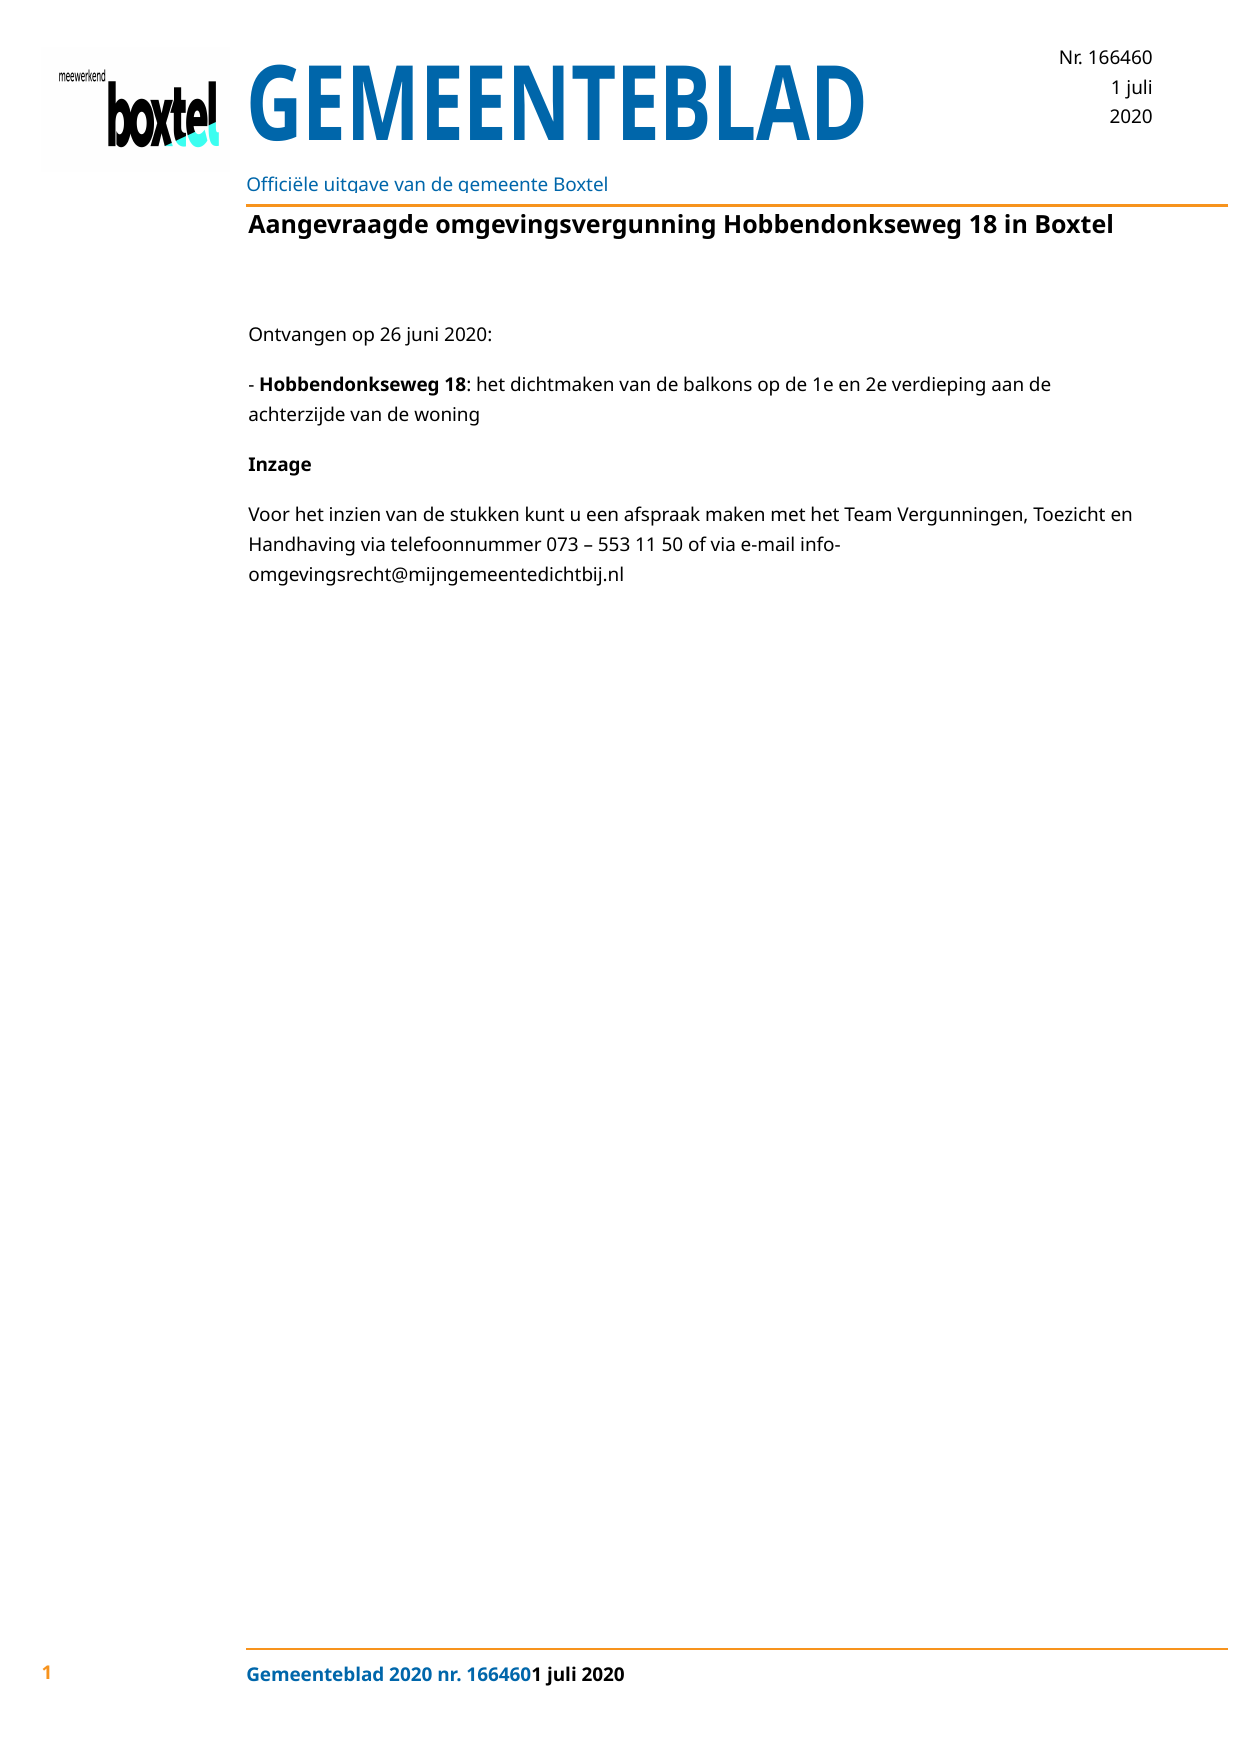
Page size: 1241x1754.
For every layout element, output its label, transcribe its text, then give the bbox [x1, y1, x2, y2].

text - Hobbendonkseweg 18: het dichtmaken van de balkons op de 1e en 2e verdieping aan de achterzijde van de woning [248, 371, 1152, 426]
text Voor het inzien van de stukken kunt u een afspraak maken met het Team Vergunningen, Toezicht en Handhaving via telefoonnummer 073 – 553 11 50 of via e-mail info-omgevingsrecht@mijngemeentedichtbij.nl [248, 502, 1152, 586]
text Ontvangen op 26 juni 2020: [248, 321, 1152, 346]
text Inzage [248, 451, 1152, 477]
picture [41, 47, 231, 172]
text Aangevraagde omgevingsvergunning Hobbendonkseweg 18 in Boxtel [248, 207, 1152, 241]
